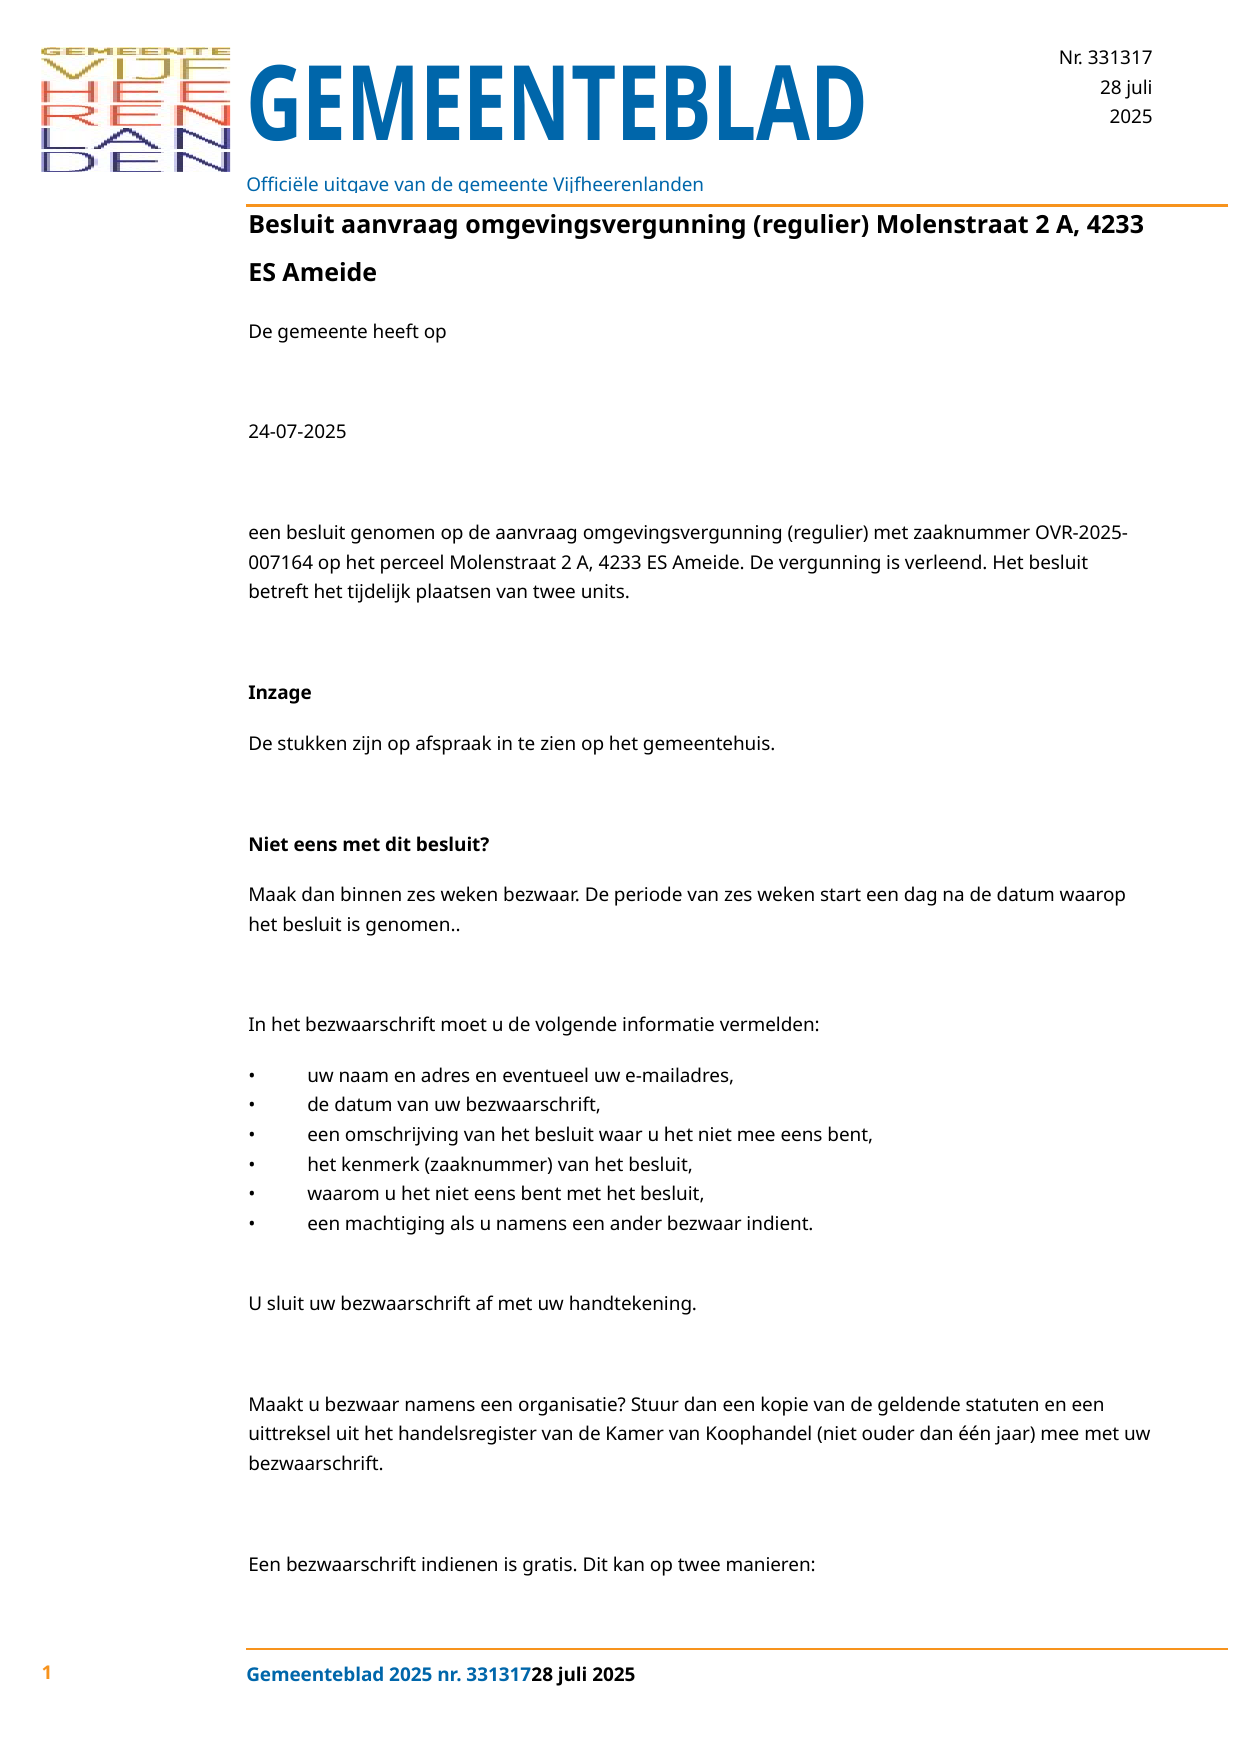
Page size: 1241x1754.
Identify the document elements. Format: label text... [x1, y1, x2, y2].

list het kenmerk (zaaknummer) van het besluit, [248, 1151, 1152, 1177]
list waarom u het niet eens bent met het besluit, [248, 1180, 1152, 1206]
list een omschrijving van het besluit waar u het niet mee eens bent, [248, 1121, 1152, 1147]
text 24-07-2025 [248, 419, 1152, 444]
text In het bezwaarschrift moet u de volgende informatie vermelden: [248, 1012, 1152, 1037]
text een besluit genomen op de aanvraag omgevingsvergunning (regulier) met zaaknummer OVR-2025-007164 op het perceel Molenstraat 2 A, 4233 ES Ameide. De vergunning is verleend. Het besluit betreft het tijdelijk plaatsen van twee units. [248, 519, 1152, 604]
text Maak dan binnen zes weken bezwaar. De periode van zes weken start een dag na de datum waarop het besluit is genomen.. [248, 881, 1152, 937]
text Besluit aanvraag omgevingsvergunning (regulier) Molenstraat 2 A, 4233 ES Ameide [248, 207, 1152, 288]
text Een bezwaarschrift indienen is gratis. Dit kan op twee manieren: [248, 1551, 1152, 1577]
text U sluit uw bezwaarschrift af met uw handtekening. [248, 1290, 1152, 1316]
text Niet eens met dit besluit? [248, 831, 1152, 857]
picture [41, 47, 231, 172]
list een machtiging als u namens een ander bezwaar indient. [248, 1210, 1152, 1236]
list de datum van uw bezwaarschrift, [248, 1092, 1152, 1117]
text Inzage [248, 679, 1152, 705]
text Maakt u bezwaar namens een organisatie? Stuur dan een kopie van de geldende statuten en een uittreksel uit het handelsregister van de Kamer van Koophandel (niet ouder dan één jaar) mee met uw bezwaarschrift. [248, 1391, 1152, 1476]
list uw naam en adres en eventueel uw e-mailadres, [248, 1062, 1152, 1088]
text De stukken zijn op afspraak in te zien op het gemeentehuis. [248, 730, 1152, 756]
text De gemeente heeft op [248, 318, 1152, 344]
